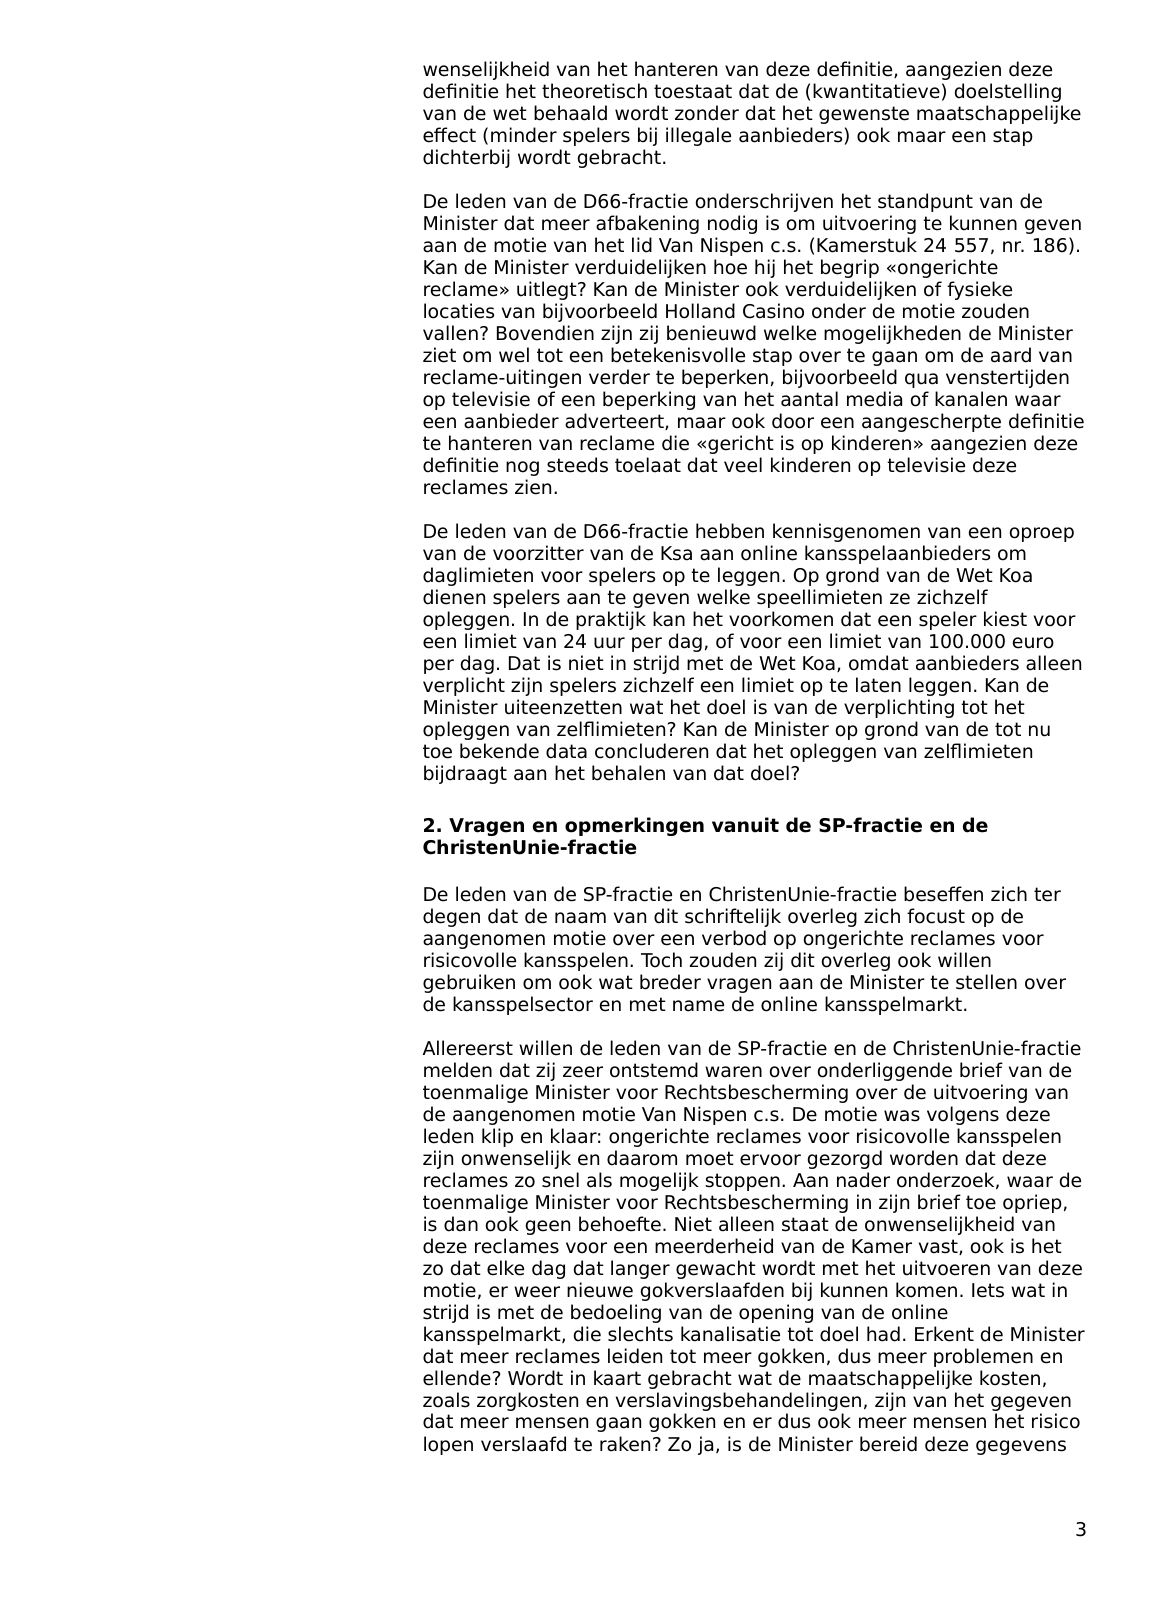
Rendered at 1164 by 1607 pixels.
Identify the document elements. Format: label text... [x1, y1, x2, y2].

text De leden van de D66-fractie hebben kennisgenomen van een oproep van de voorzitter van de Ksa aan online kansspelaanbieders om daglimieten voor spelers op te leggen. Op grond van de Wet Koa dienen spelers aan te geven welke speellimieten ze zichzelf opleggen. In de praktijk kan het voorkomen dat een speler kiest voor een limiet van 24 uur per dag, of voor een limiet van 100.000 euro per dag. Dat is niet in strijd met de Wet Koa, omdat aanbieders alleen verplicht zijn spelers zichzelf een limiet op te laten leggen. Kan de Minister uiteenzetten wat het doel is van de verplichting tot het opleggen van zelflimieten? Kan de Minister op grond van de tot nu toe bekende data concluderen dat het opleggen van zelflimieten bijdraagt aan het behalen van dat doel? [422, 521, 1087, 785]
text wenselijkheid van het hanteren van deze definitie, aangezien deze definitie het theoretisch toestaat dat de (kwantitatieve) doelstelling van de wet behaald wordt zonder dat het gewenste maatschappelijke effect (minder spelers bij illegale aanbieders) ook maar een stap dichterbij wordt gebracht. [422, 59, 1087, 169]
text De leden van de SP-fractie en ChristenUnie-fractie beseffen zich ter degen dat de naam van dit schriftelijk overleg zich focust op de aangenomen motie over een verbod op ongerichte reclames voor risicovolle kansspelen. Toch zouden zij dit overleg ook willen gebruiken om ook wat breder vragen aan de Minister te stellen over de kansspelsector en met name de online kansspelmarkt. [422, 884, 1087, 1016]
subtitle 2. Vragen en opmerkingen vanuit de SP-fractie en de ChristenUnie-fractie [422, 815, 1087, 859]
text De leden van de D66-fractie onderschrijven het standpunt van de Minister dat meer afbakening nodig is om uitvoering te kunnen geven aan de motie van het lid Van Nispen c.s. (Kamerstuk 24 557, nr. 186). Kan de Minister verduidelijken hoe hij het begrip «ongerichte reclame» uitlegt? Kan de Minister ook verduidelijken of fysieke locaties van bijvoorbeeld Holland Casino onder de motie zouden vallen? Bovendien zijn zij benieuwd welke mogelijkheden de Minister ziet om wel tot een betekenisvolle stap over te gaan om de aard van reclame-uitingen verder te beperken, bijvoorbeeld qua venstertijden op televisie of een beperking van het aantal media of kanalen waar een aanbieder adverteert, maar ook door een aangescherpte definitie te hanteren van reclame die «gericht is op kinderen» aangezien deze definitie nog steeds toelaat dat veel kinderen op televisie deze reclames zien. [422, 191, 1087, 499]
text Allereerst willen de leden van de SP-fractie en de ChristenUnie-fractie melden dat zij zeer ontstemd waren over onderliggende brief van de toenmalige Minister voor Rechtsbescherming over de uitvoering van de aangenomen motie Van Nispen c.s. De motie was volgens deze leden klip en klaar: ongerichte reclames voor risicovolle kansspelen zijn onwenselijk en daarom moet ervoor gezorgd worden dat deze reclames zo snel als mogelijk stoppen. Aan nader onderzoek, waar de toenmalige Minister voor Rechtsbescherming in zijn brief toe opriep, is dan ook geen behoefte. Niet alleen staat de onwenselijkheid van deze reclames voor een meerderheid van de Kamer vast, ook is het zo dat elke dag dat langer gewacht wordt met het uitvoeren van deze motie, er weer nieuwe gokverslaafden bij kunnen komen. Iets wat in strijd is met de bedoeling van de opening van de online kansspelmarkt, die slechts kanalisatie tot doel had. Erkent de Minister dat meer reclames leiden tot meer gokken, dus meer problemen en ellende? Wordt in kaart gebracht wat de maatschappelijke kosten, zoals zorgkosten en verslavingsbehandelingen, zijn van het gegeven dat meer mensen gaan gokken en er dus ook meer mensen het risico lopen verslaafd te raken? Zo ja, is de Minister bereid deze gegevens [422, 1038, 1087, 1455]
